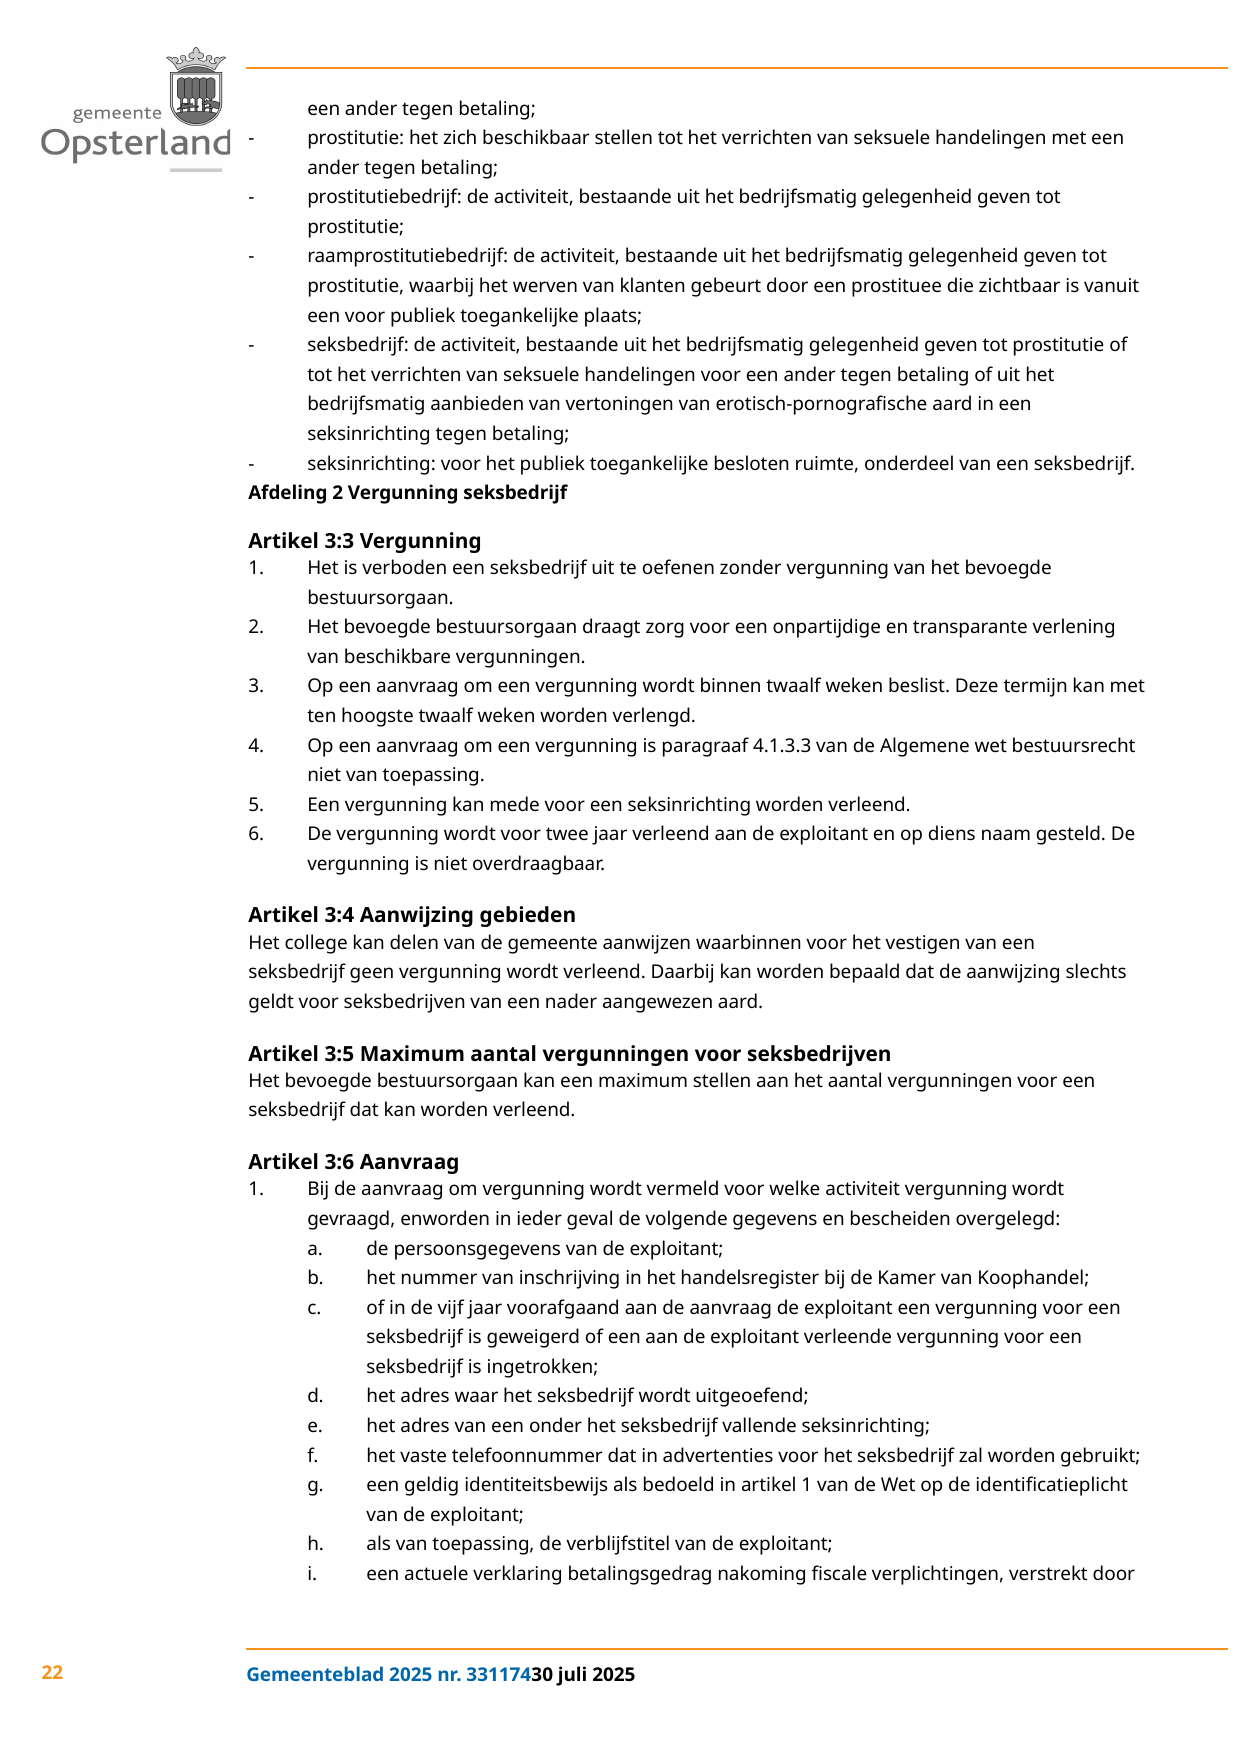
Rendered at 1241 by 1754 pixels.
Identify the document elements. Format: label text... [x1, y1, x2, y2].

text geldt voor seksbedrijven van een nader aangewezen aard. [248, 988, 1152, 1014]
list seksinrichting: voor het publiek toegankelijke besloten ruimte, onderdeel van een seksbedrijf. [248, 450, 1152, 476]
text Artikel 3:5 Maximum aantal vergunningen voor seksbedrijven [248, 1039, 1152, 1067]
list Op een aanvraag om een vergunning wordt binnen twaalf weken beslist. Deze termijn kan met ten hoogste twaalf weken worden verlengd. [248, 673, 1152, 728]
list seksbedrijf: de activiteit, bestaande uit het bedrijfsmatig gelegenheid geven tot prostitutie of tot het verrichten van seksuele handelingen voor een ander tegen betaling of uit het bedrijfsmatig aanbieden van vertoningen van erotisch-pornografische aard in een seksinrichting tegen betaling; [248, 331, 1152, 446]
list als van toepassing, de verblijfstitel van de exploitant; [307, 1531, 1152, 1556]
list De vergunning wordt voor twee jaar verleend aan de exploitant en op diens naam gesteld. De vergunning is niet overdraagbaar. [248, 821, 1152, 876]
list het vaste telefoonnummer dat in advertenties voor het seksbedrijf zal worden gebruikt; [307, 1442, 1152, 1467]
list het nummer van inschrijving in het handelsregister bij de Kamer van Koophandel; [307, 1264, 1152, 1290]
list prostitutie: het zich beschikbaar stellen tot het verrichten van seksuele handelingen met een ander tegen betaling; [248, 124, 1152, 180]
list prostitutiebedrijf: de activiteit, bestaande uit het bedrijfsmatig gelegenheid geven tot prostitutie; [248, 183, 1152, 239]
text Artikel 3:6 Aanvraag [248, 1147, 1152, 1176]
list een geldig identiteitsbewijs als bedoeld in artikel 1 van de Wet op de identificatieplicht van de exploitant; [307, 1471, 1152, 1527]
text Het college kan delen van de gemeente aanwijzen waarbinnen voor het vestigen van een [248, 929, 1152, 955]
text seksbedrijf geen vergunning wordt verleend. Daarbij kan worden bepaald dat de aanwijzing slechts [248, 959, 1152, 984]
picture [41, 47, 231, 172]
list het adres van een onder het seksbedrijf vallende seksinrichting; [307, 1412, 1152, 1438]
list Het bevoegde bestuursorgaan draagt zorg voor een onpartijdige en transparante verlening van beschikbare vergunningen. [248, 613, 1152, 669]
text Artikel 3:4 Aanwijzing gebieden [248, 901, 1152, 929]
text Artikel 3:3 Vergunning [248, 526, 1152, 554]
list Bij de aanvraag om vergunning wordt vermeld voor welke activiteit vergunning wordt gevraagd, enworden in ieder geval de volgende gegevens en bescheiden overgelegd: [248, 1176, 1152, 1231]
text Afdeling 2 Vergunning seksbedrijf [248, 479, 1152, 505]
text Het bevoegde bestuursorgaan kan een maximum stellen aan het aantal vergunningen voor een [248, 1067, 1152, 1093]
list of in de vijf jaar voorafgaand aan de aanvraag de exploitant een vergunning voor een seksbedrijf is geweigerd of een aan de exploitant verleende vergunning voor een seksbedrijf is ingetrokken; [307, 1294, 1152, 1379]
list een actuele verklaring betalingsgedrag nakoming fiscale verplichtingen, verstrekt door [307, 1560, 1152, 1586]
list Op een aanvraag om een vergunning is paragraaf 4.1.3.3 van de Algemene wet bestuursrecht niet van toepassing. [248, 732, 1152, 787]
list raamprostitutiebedrijf: de activiteit, bestaande uit het bedrijfsmatig gelegenheid geven tot prostitutie, waarbij het werven van klanten gebeurt door een prostituee die zichtbaar is vanuit een voor publiek toegankelijke plaats; [248, 243, 1152, 328]
list een ander tegen betaling; [248, 95, 1152, 121]
list de persoonsgegevens van de exploitant; [307, 1235, 1152, 1260]
list Een vergunning kan mede voor een seksinrichting worden verleend. [248, 791, 1152, 817]
list het adres waar het seksbedrijf wordt uitgeoefend; [307, 1383, 1152, 1408]
list Het is verboden een seksbedrijf uit te oefenen zonder vergunning van het bevoegde bestuursorgaan. [248, 554, 1152, 610]
text seksbedrijf dat kan worden verleend. [248, 1097, 1152, 1122]
